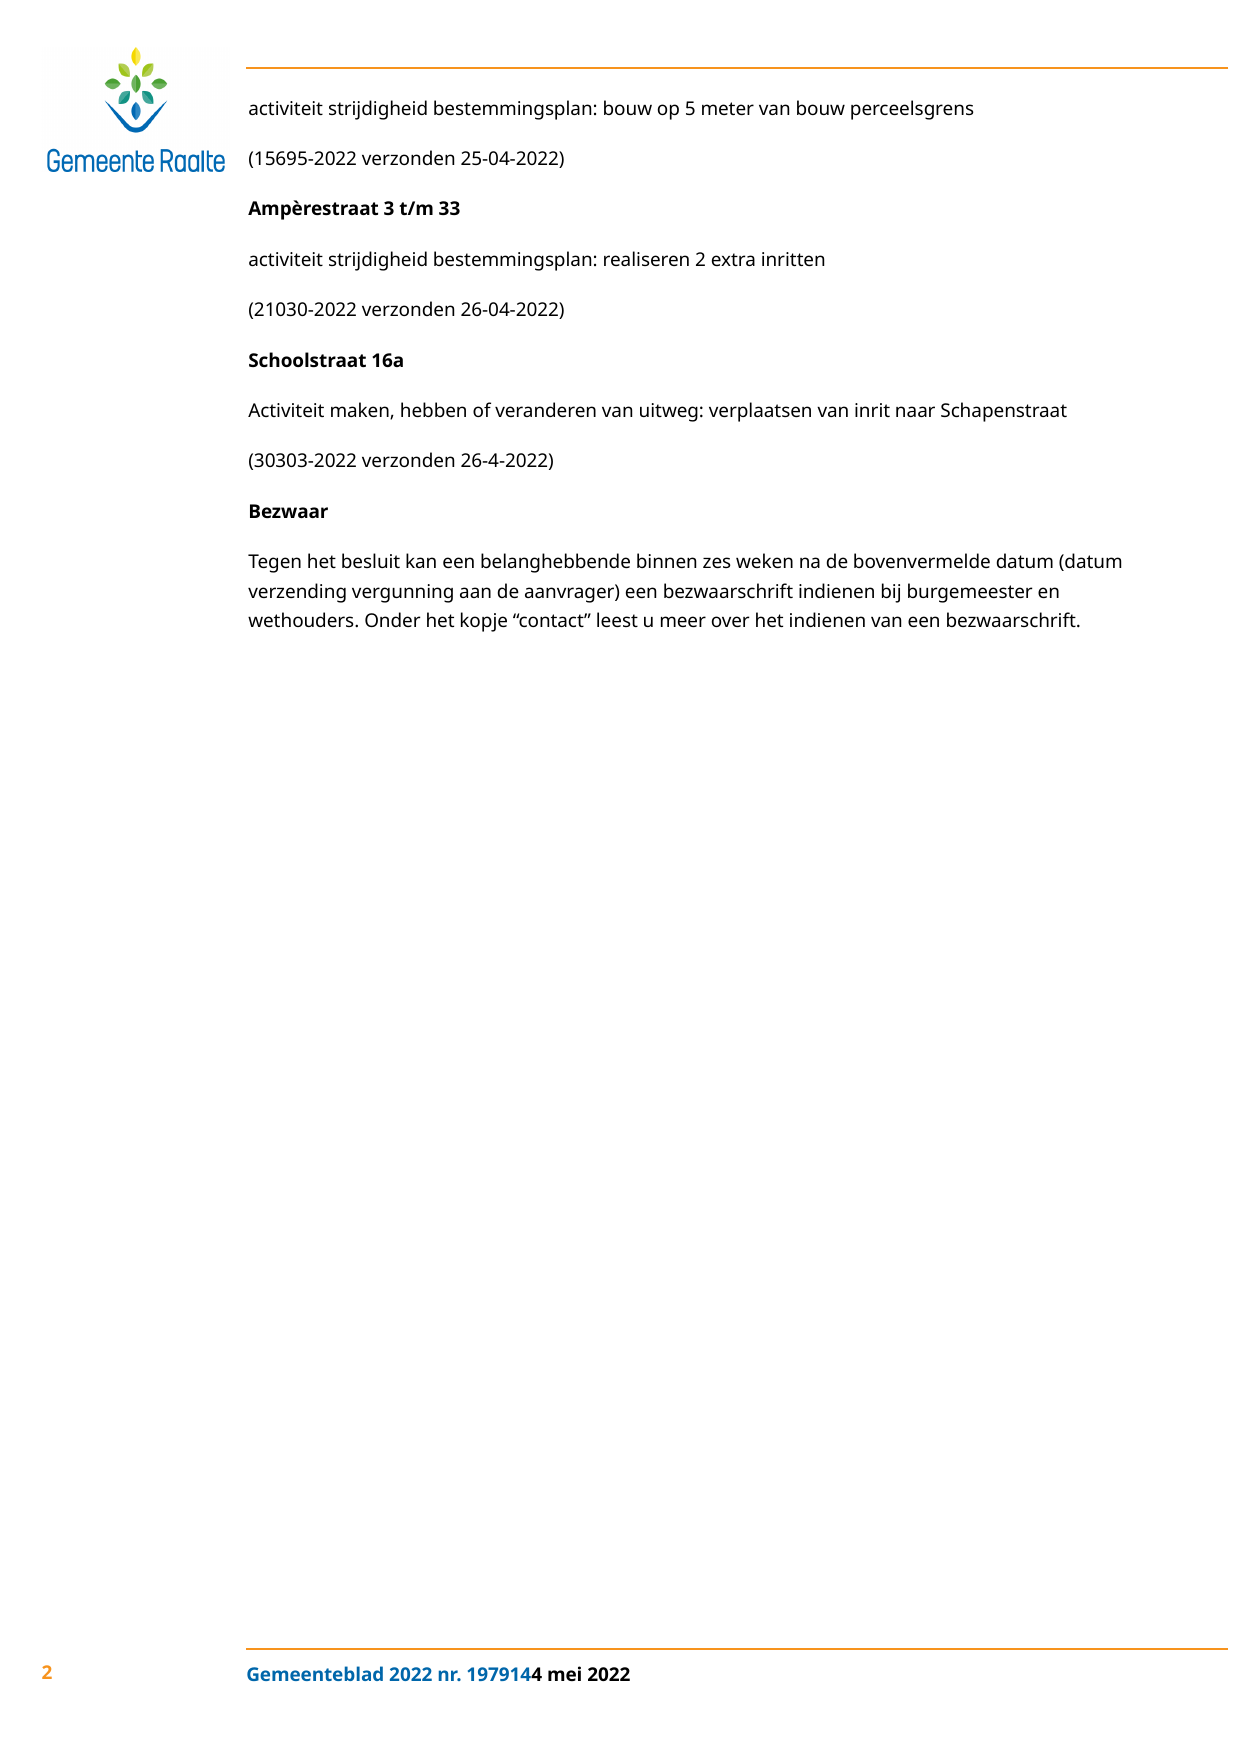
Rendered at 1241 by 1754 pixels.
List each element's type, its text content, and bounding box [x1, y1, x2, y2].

picture [41, 47, 231, 172]
text Tegen het besluit kan een belanghebbende binnen zes weken na de bovenvermelde datum (datum verzending vergunning aan de aanvrager) een bezwaarschrift indienen bij burgemeester en wethouders. Onder het kopje “contact” leest u meer over het indienen van een bezwaarschrift. [248, 548, 1152, 633]
text Activiteit maken, hebben of veranderen van uitweg: verplaatsen van inrit naar Schapenstraat [248, 397, 1152, 423]
text activiteit strijdigheid bestemmingsplan: bouw op 5 meter van bouw perceelsgrens [248, 95, 1152, 121]
text Schoolstraat 16a [248, 347, 1152, 373]
text (21030-2022 verzonden 26-04-2022) [248, 296, 1152, 322]
text (30303-2022 verzonden 26-4-2022) [248, 448, 1152, 473]
text Ampèrestraat 3 t/m 33 [248, 196, 1152, 221]
text Bezwaar [248, 498, 1152, 524]
text activiteit strijdigheid bestemmingsplan: realiseren 2 extra inritten [248, 246, 1152, 272]
text (15695-2022 verzonden 25-04-2022) [248, 145, 1152, 171]
